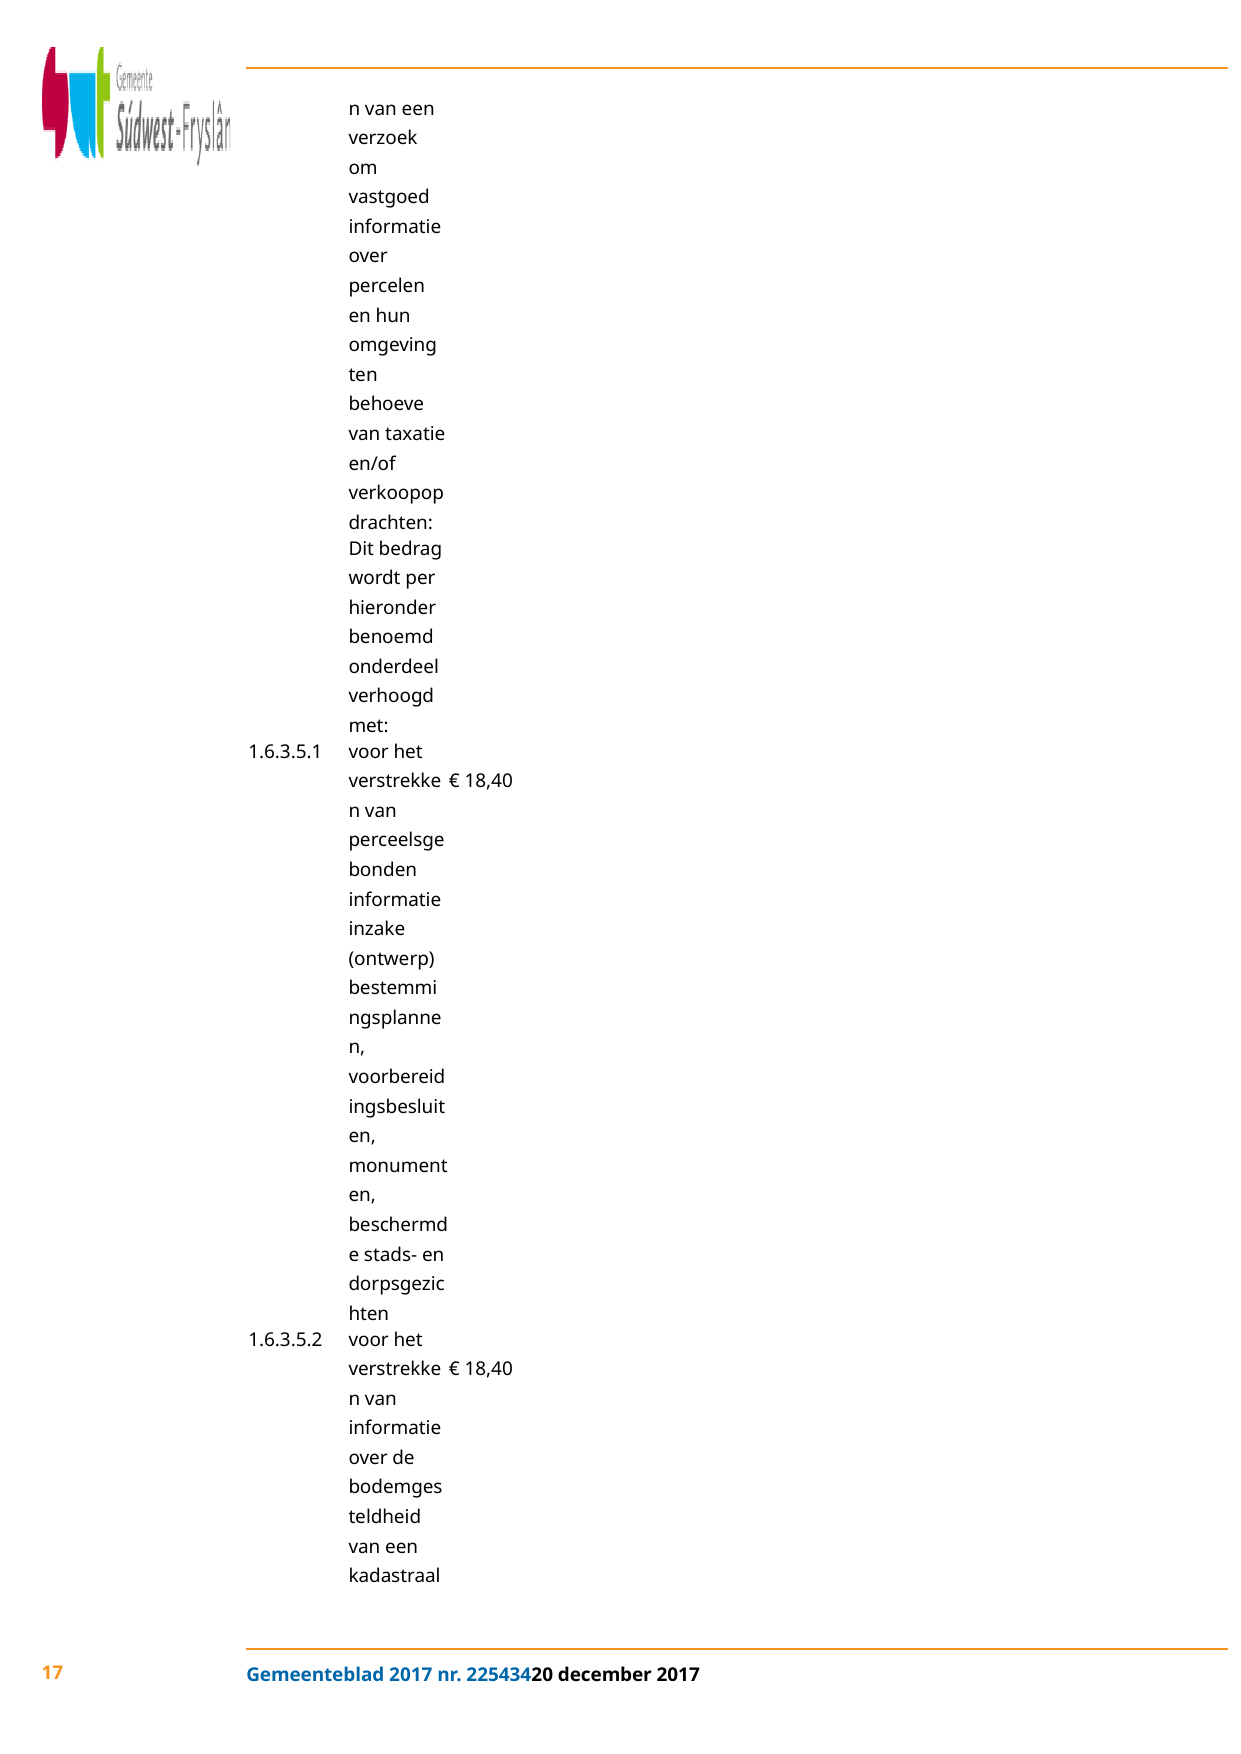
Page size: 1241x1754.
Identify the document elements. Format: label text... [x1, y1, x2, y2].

table_cell Dit bedrag wordt per hieronder benoemd onderdeel verhoogd met: [348, 535, 449, 738]
table_cell 1.6.3.5.2 [248, 1326, 348, 1588]
picture [41, 47, 231, 172]
table_cell n van een verzoek om vastgoed informatie over percelen en hun omgeving ten behoeve van taxatie en/of verkoopopdrachten: [348, 95, 449, 535]
table_cell 1.6.3.5.1 [248, 738, 348, 1326]
table_cell [248, 535, 348, 738]
table_cell [248, 95, 348, 535]
table_cell € 18,40 [449, 738, 549, 1326]
table_cell voor het verstrekken van perceelsgebonden informatie inzake (ontwerp) bestemmingsplannen, voorbereidingsbesluiten, monumenten, beschermde stads- en dorpsgezichten [348, 738, 449, 1326]
table_cell voor het verstrekken van informatie over de bodemgesteldheid van een kadastraal [348, 1326, 449, 1588]
table_cell [449, 95, 549, 535]
table_cell € 18,40 [449, 1326, 549, 1588]
table_cell [449, 535, 549, 738]
